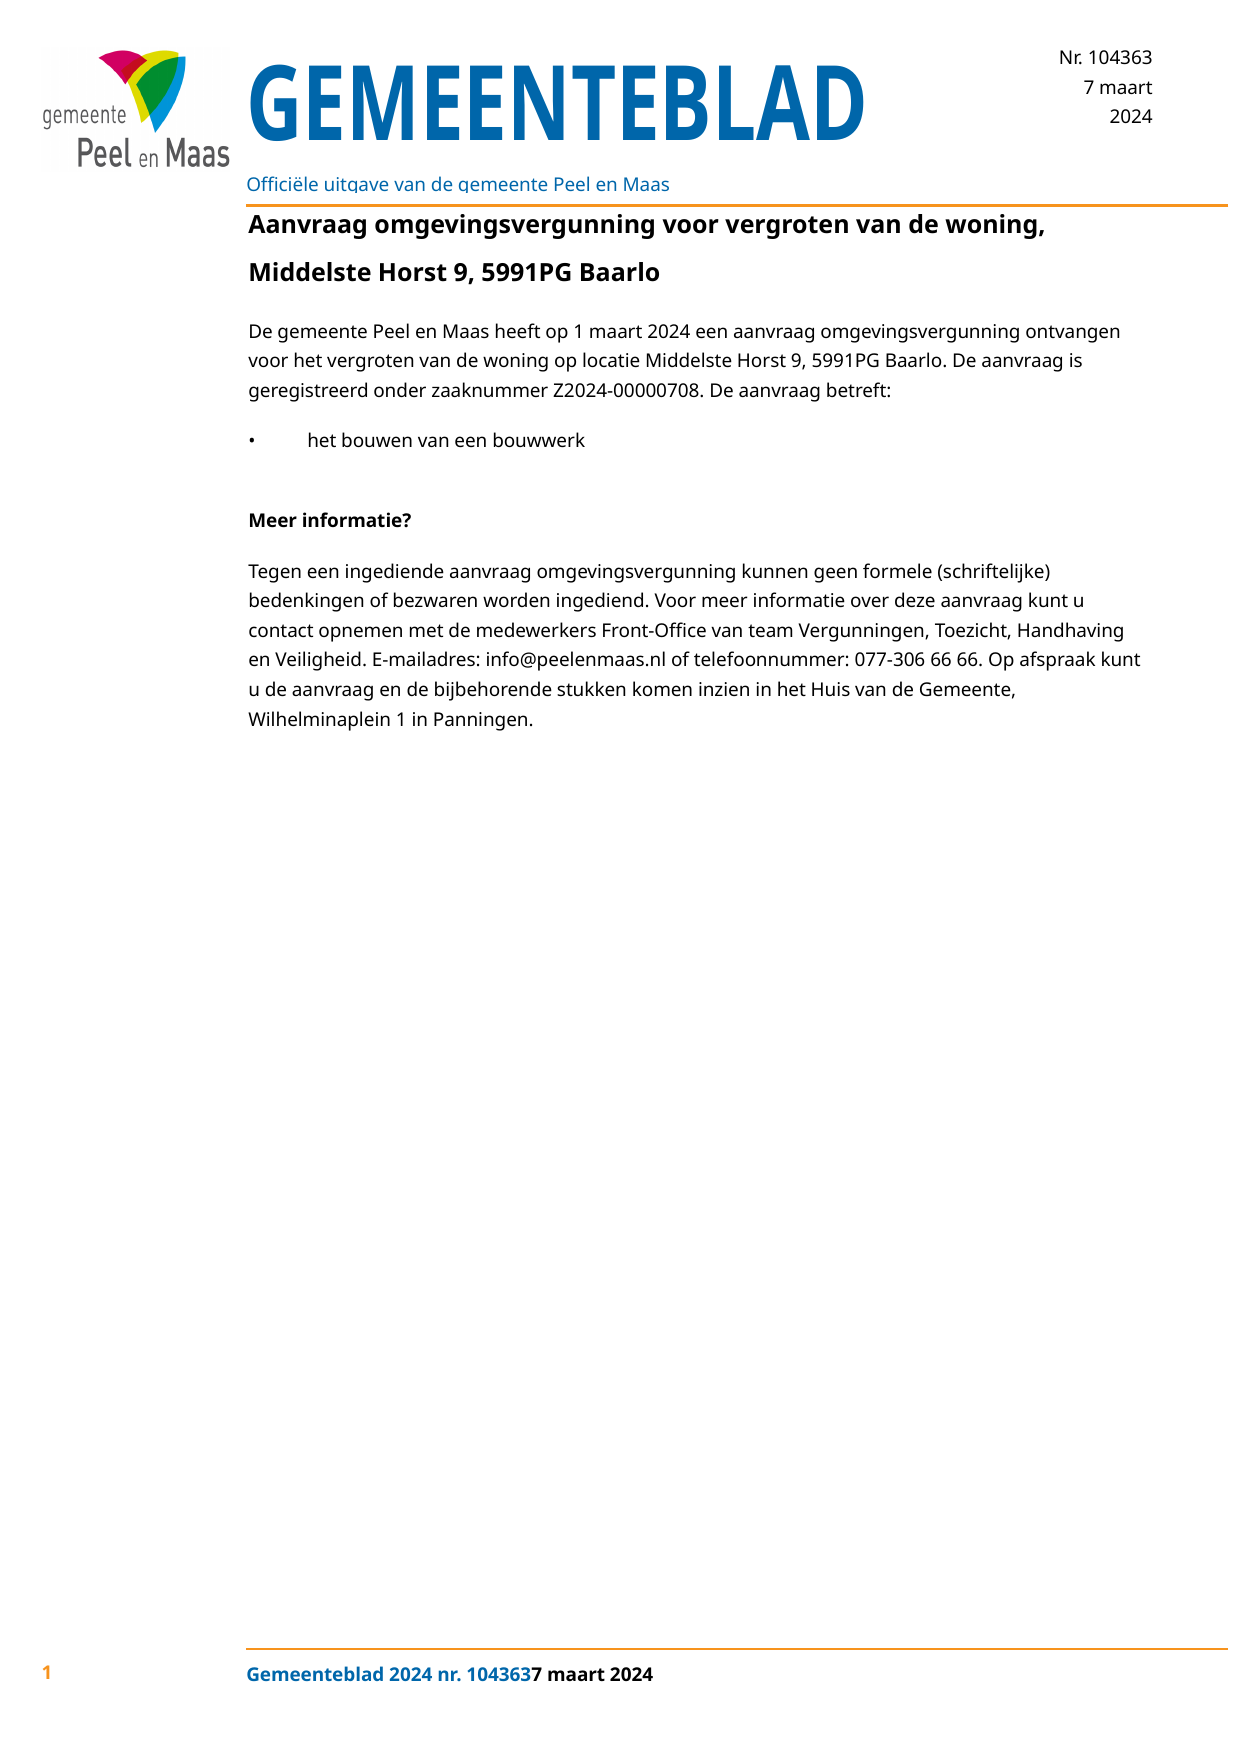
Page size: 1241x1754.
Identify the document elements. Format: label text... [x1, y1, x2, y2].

text De gemeente Peel en Maas heeft op 1 maart 2024 een aanvraag omgevingsvergunning ontvangen voor het vergroten van de woning op locatie Middelste Horst 9, 5991PG Baarlo. De aanvraag is geregistreerd onder zaaknummer Z2024-00000708. De aanvraag betreft: [248, 318, 1152, 403]
text Aanvraag omgevingsvergunning voor vergroten van de woning, Middelste Horst 9, 5991PG Baarlo [248, 207, 1152, 288]
list het bouwen van een bouwwerk [248, 427, 1152, 453]
text Tegen een ingediende aanvraag omgevingsvergunning kunnen geen formele (schriftelijke) bedenkingen of bezwaren worden ingediend. Voor meer informatie over deze aanvraag kunt u contact opnemen met de medewerkers Front-Office van team Vergunningen, Toezicht, Handhaving en Veiligheid. E-mailadres: info@peelenmaas.nl of telefoonnummer: 077-306 66 66. Op afspraak kunt u de aanvraag en de bijbehorende stukken komen inzien in het Huis van de Gemeente, Wilhelminaplein 1 in Panningen. [248, 558, 1152, 732]
text Meer informatie? [248, 507, 1152, 533]
picture [41, 47, 231, 172]
